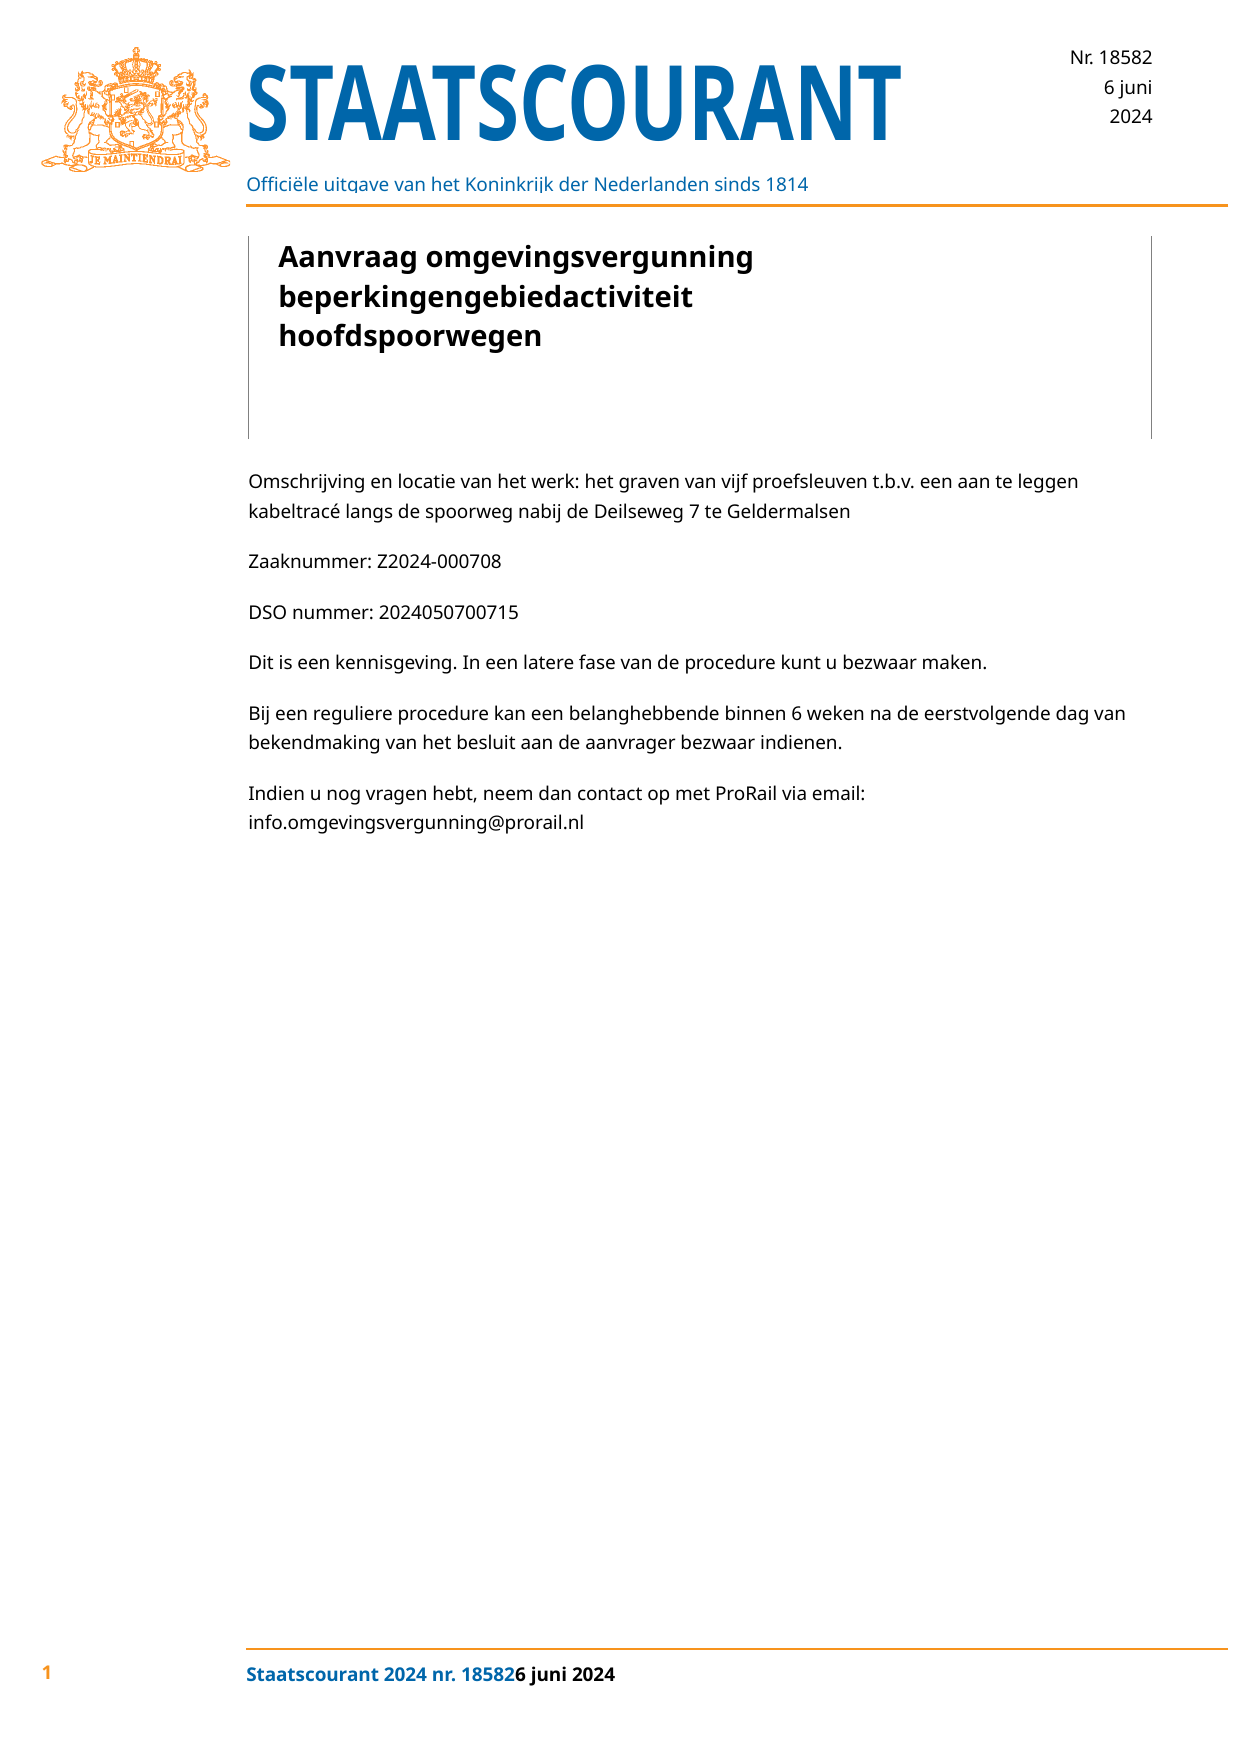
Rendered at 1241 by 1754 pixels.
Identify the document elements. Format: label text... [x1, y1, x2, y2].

text Bij een reguliere procedure kan een belanghebbende binnen 6 weken na de eerstvolgende dag van bekendmaking van het besluit aan de aanvrager bezwaar indienen. [248, 700, 1152, 755]
text Zaaknummer: Z2024-000708 [248, 549, 1152, 574]
text Dit is een kennisgeving. In een latere fase van de procedure kunt u bezwaar maken. [248, 649, 1152, 675]
text Indien u nog vragen hebt, neem dan contact op met ProRail via email: info.omgevingsvergunning@prorail.nl [248, 780, 1152, 835]
table_header Aanvraag omgevingsvergunning beperkingengebiedactiviteit hoofdspoorwegen [249, 236, 850, 439]
table_header [850, 414, 1151, 439]
table_header [1090, 236, 1151, 413]
text Omschrijving en locatie van het werk: het graven van vijf proefsleuven t.b.v. een aan te leggen kabeltracé langs de spoorweg nabij de Deilseweg 7 te Geldermalsen [248, 469, 1152, 524]
text DSO nummer: 2024050700715 [248, 599, 1152, 625]
table_header [850, 236, 912, 413]
picture [912, 236, 1090, 414]
picture [41, 47, 231, 172]
